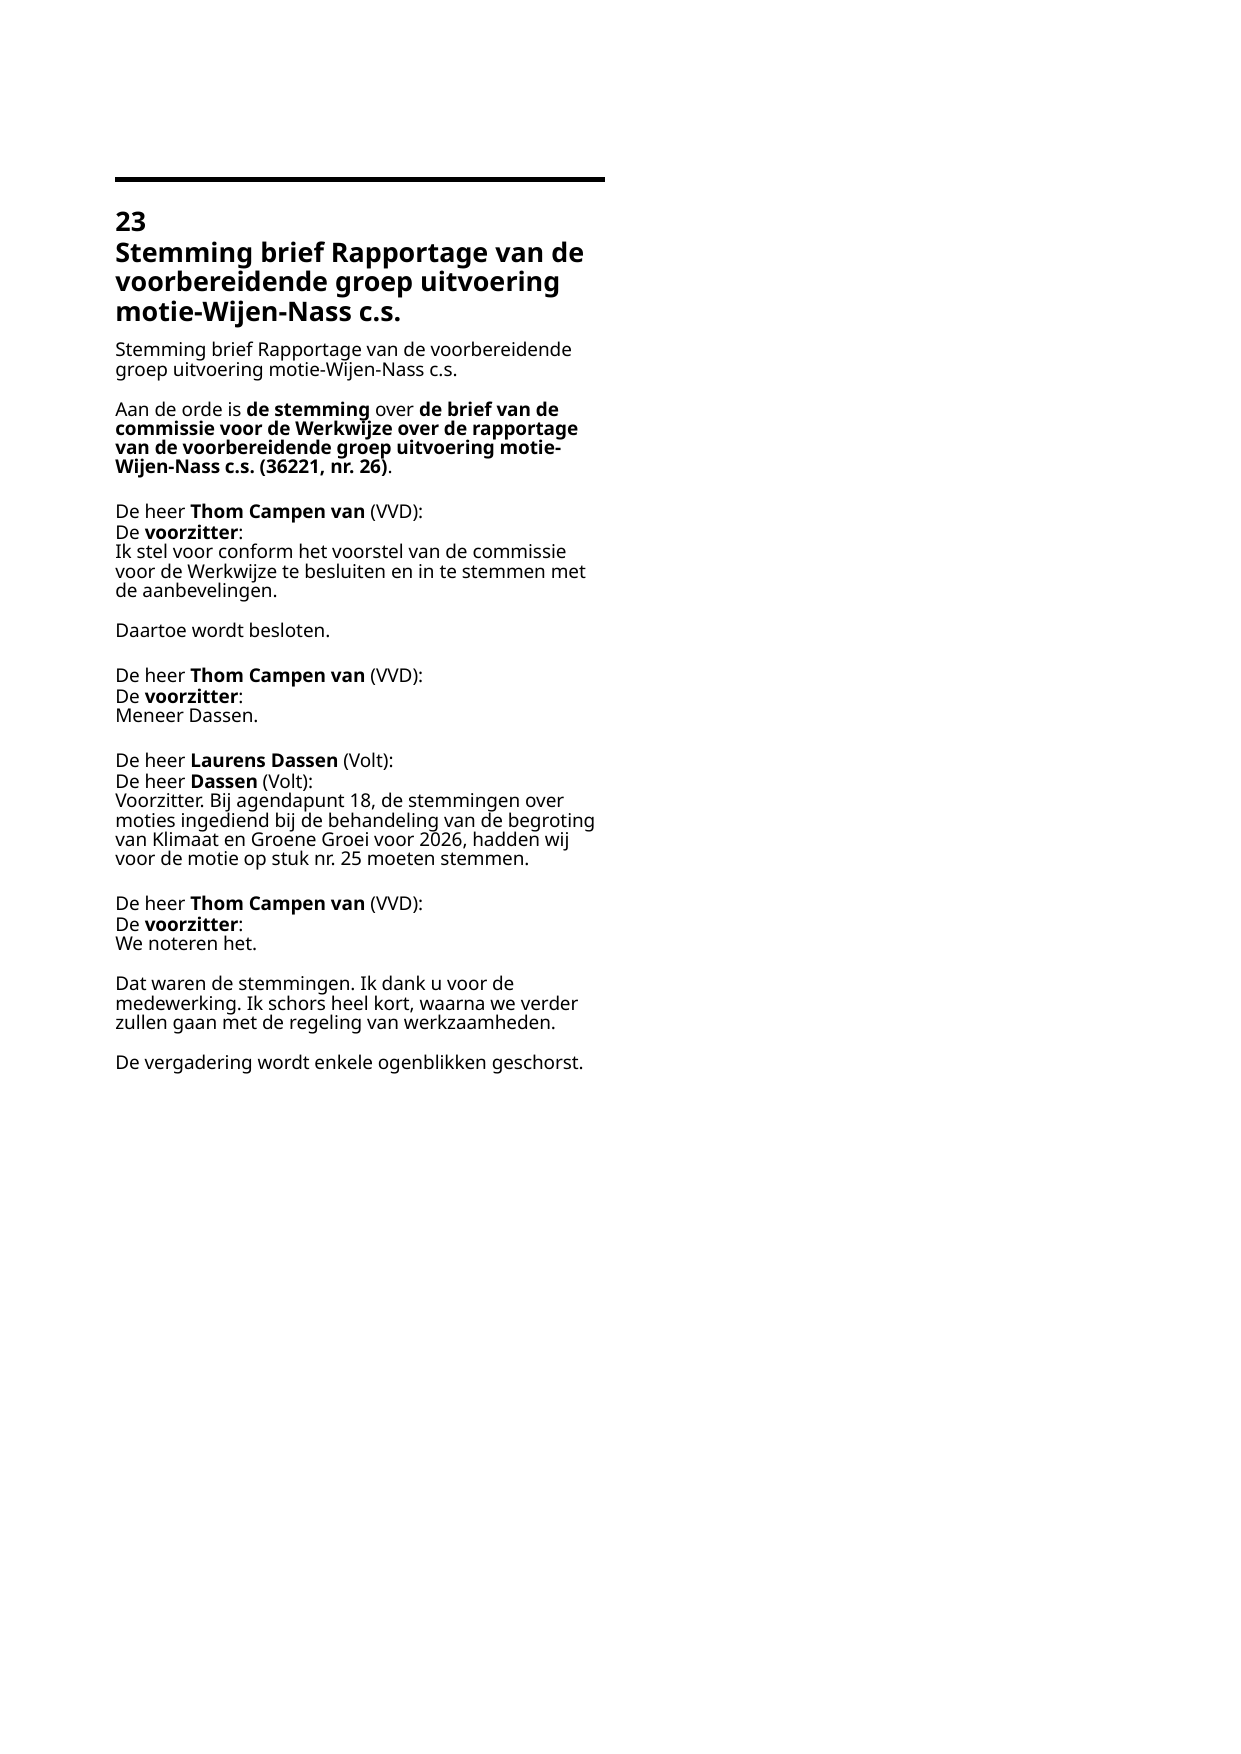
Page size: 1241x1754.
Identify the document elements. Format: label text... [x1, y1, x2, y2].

text De voorzitter: [115, 688, 605, 707]
text Dat waren de stemmingen. Ik dank u voor de medewerking. Ik schors heel kort, waarna we verder zullen gaan met de regeling van werkzaamheden. [115, 975, 605, 1033]
text Stemming brief Rapportage van de voorbereidende groep uitvoering motie-Wijen-Nass c.s. [115, 341, 605, 380]
text De heer Laurens Dassen (Volt): [115, 747, 605, 773]
text De heer Dassen (Volt): [115, 773, 605, 792]
text De voorzitter: [115, 916, 605, 935]
text Ik stel voor conform het voorstel van de commissie voor de Werkwijze te besluiten en in te stemmen met de aanbevelingen. [115, 543, 605, 601]
text Daartoe wordt besloten. [115, 622, 605, 641]
text De heer Thom Campen van (VVD): [115, 890, 605, 916]
text De heer Thom Campen van (VVD): [115, 498, 605, 524]
text Meneer Dassen. [115, 707, 605, 726]
text Voorzitter. Bij agendapunt 18, de stemmingen over moties ingediend bij de behandeling van de begroting van Klimaat en Groene Groei voor 2026, hadden wij voor de motie op stuk nr. 25 moeten stemmen. [115, 792, 605, 869]
text 23 [115, 203, 605, 239]
text Aan de orde is de stemming over de brief van de commissie voor de Werkwijze over de rapportage van de voorbereidende groep uitvoering motie-Wijen-Nass c.s. (36221, nr. 26). [115, 401, 605, 478]
text De voorzitter: [115, 524, 605, 543]
text We noteren het. [115, 935, 605, 954]
text Stemming brief Rapportage van de voorbereidende groep uitvoering motie-Wijen-Nass c.s. [115, 239, 605, 341]
text De vergadering wordt enkele ogenblikken geschorst. [115, 1054, 605, 1073]
text De heer Thom Campen van (VVD): [115, 662, 605, 688]
